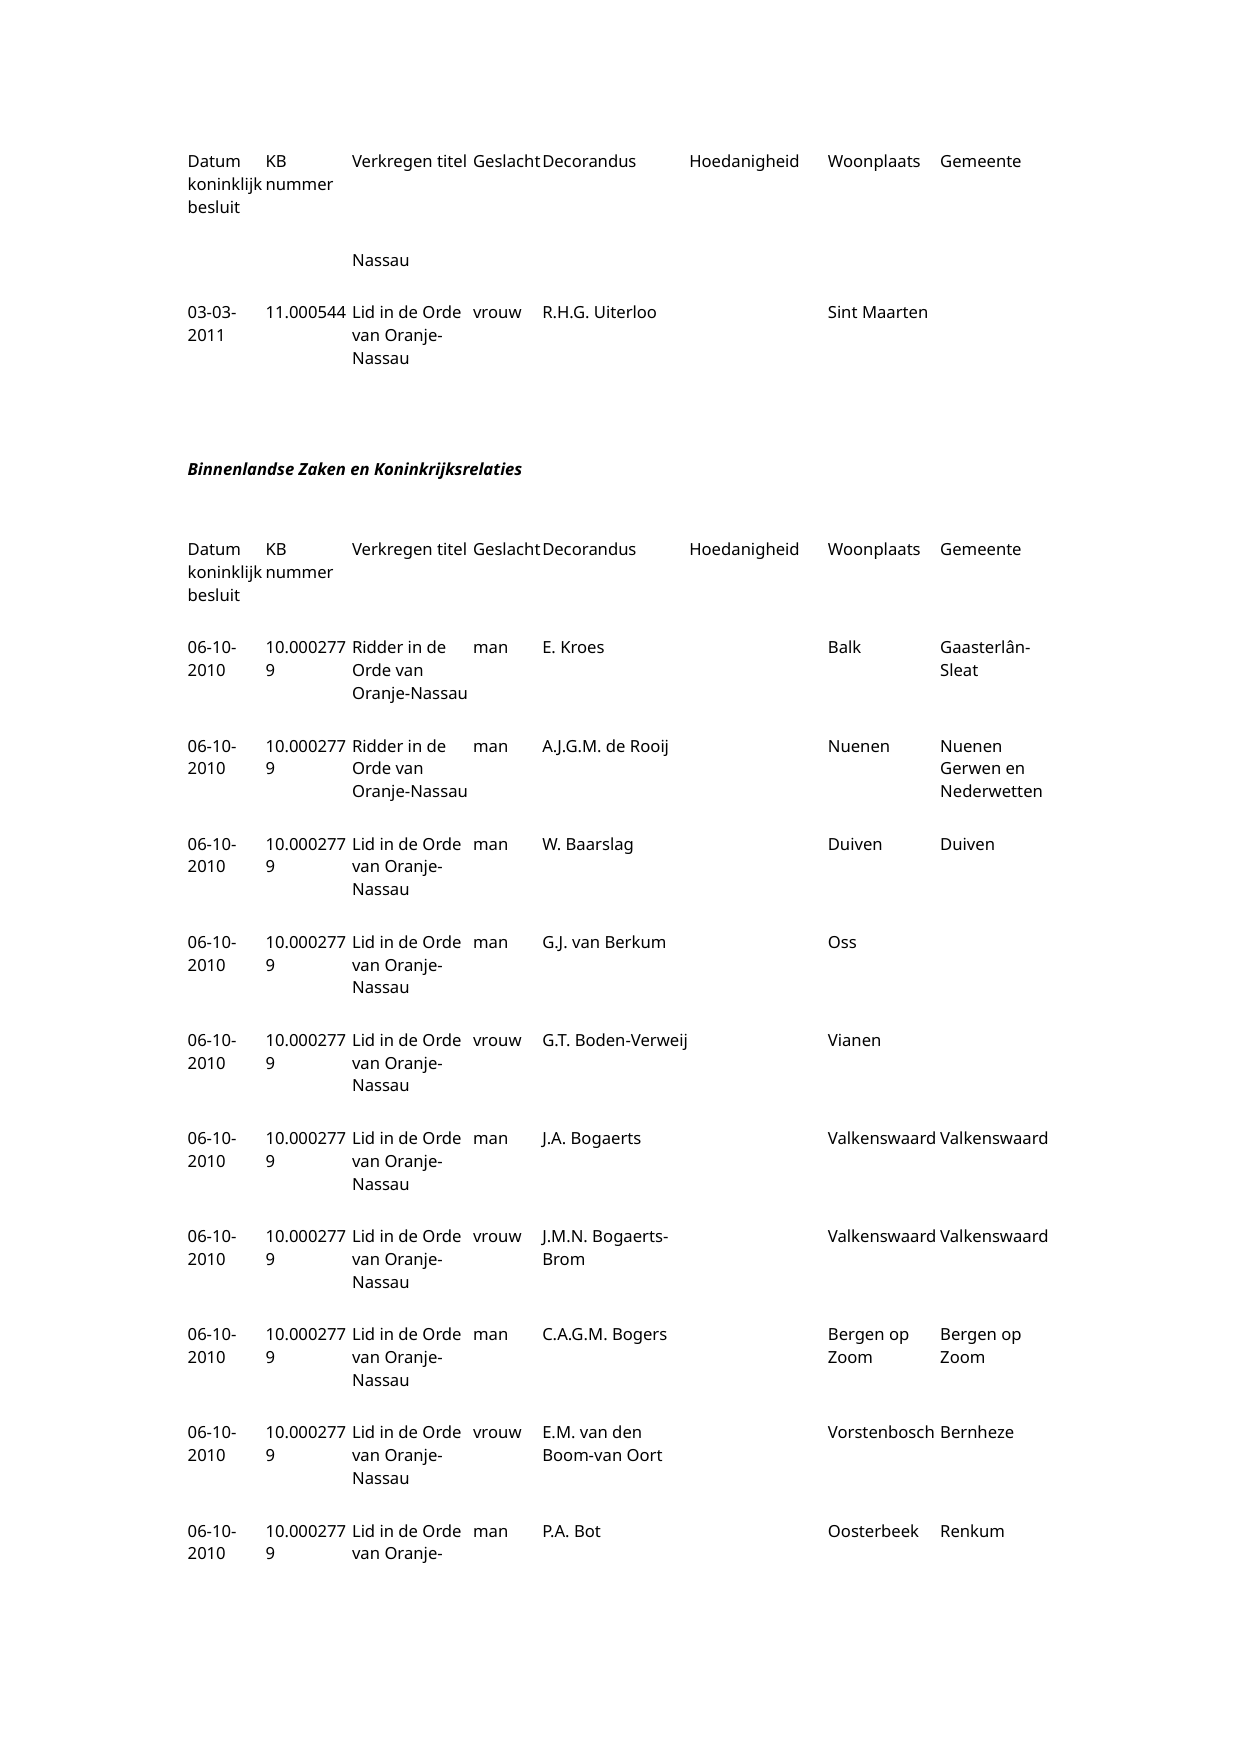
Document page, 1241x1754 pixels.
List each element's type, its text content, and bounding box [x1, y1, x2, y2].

table_cell [689, 1225, 828, 1323]
table_cell 10.0002779 [265, 636, 352, 734]
table_cell Oss [828, 931, 940, 1029]
table_cell J.A. Bogaerts [542, 1127, 689, 1225]
table_cell Vorstenbosch [828, 1421, 940, 1519]
table_header Woonplaats [828, 538, 940, 636]
table_cell 03-03-2011 [188, 301, 265, 399]
table_cell W. Baarslag [542, 833, 689, 931]
table_cell Lid in de Orde van Oranje-Nassau [352, 1323, 473, 1421]
table_cell 10.0002779 [265, 1029, 352, 1127]
table_cell Duiven [940, 833, 1053, 931]
table_cell man [473, 833, 542, 931]
table_cell 06-10-2010 [188, 833, 265, 931]
table_cell 10.0002779 [265, 1519, 352, 1595]
table_header Woonplaats [828, 150, 940, 248]
table_cell Gaasterlân-Sleat [940, 636, 1053, 734]
table_cell Sint Maarten [828, 301, 940, 399]
table_cell 06-10-2010 [188, 931, 265, 1029]
table_cell 10.0002779 [265, 931, 352, 1029]
table_cell Lid in de Orde van Oranje-Nassau [352, 1225, 473, 1323]
table_cell 06-10-2010 [188, 1225, 265, 1323]
table_cell [689, 734, 828, 832]
table_header Gemeente [940, 538, 1053, 636]
table_cell [940, 931, 1053, 1029]
table_cell Renkum [940, 1519, 1053, 1595]
table_cell vrouw [473, 301, 542, 399]
table_cell 06-10-2010 [188, 1323, 265, 1421]
table_cell [689, 301, 828, 399]
table_cell 06-10-2010 [188, 734, 265, 832]
table_header Verkregen titel [352, 150, 473, 248]
table_cell man [473, 636, 542, 734]
table_cell P.A. Bot [542, 1519, 689, 1595]
table_cell man [473, 1519, 542, 1595]
table_cell [188, 248, 265, 301]
table_header Verkregen titel [352, 538, 473, 636]
table_cell 06-10-2010 [188, 636, 265, 734]
table_cell [689, 1127, 828, 1225]
table_cell 10.0002779 [265, 1127, 352, 1225]
table_header Hoedanigheid [689, 538, 828, 636]
table_header Hoedanigheid [689, 150, 828, 248]
table_cell Ridder in de Orde van Oranje-Nassau [352, 636, 473, 734]
table_cell man [473, 931, 542, 1029]
table_header Geslacht [473, 538, 542, 636]
table_cell [689, 248, 828, 301]
table_cell R.H.G. Uiterloo [542, 301, 689, 399]
table_header Geslacht [473, 150, 542, 248]
table_cell [473, 248, 542, 301]
table_cell Nuenen [828, 734, 940, 832]
table_cell vrouw [473, 1421, 542, 1519]
table_cell vrouw [473, 1029, 542, 1127]
table_cell [828, 248, 940, 301]
table_cell 06-10-2010 [188, 1519, 265, 1595]
table_cell man [473, 1127, 542, 1225]
table_cell [689, 636, 828, 734]
table_cell Valkenswaard [940, 1225, 1053, 1323]
table_cell 10.0002779 [265, 1225, 352, 1323]
table_cell Lid in de Orde van Oranje-Nassau [352, 301, 473, 399]
table_header KB nummer [265, 538, 352, 636]
table_cell 10.0002779 [265, 734, 352, 832]
table_cell A.J.G.M. de Rooij [542, 734, 689, 832]
table_cell Ridder in de Orde van Oranje-Nassau [352, 734, 473, 832]
table_header Datum koninklijk besluit [188, 538, 265, 636]
table_cell 06-10-2010 [188, 1029, 265, 1127]
table_cell G.J. van Berkum [542, 931, 689, 1029]
table_cell [542, 248, 689, 301]
table_cell Duiven [828, 833, 940, 931]
table_cell Lid in de Orde van Oranje-Nassau [352, 1127, 473, 1225]
table_cell Lid in de Orde van Oranje-Nassau [352, 931, 473, 1029]
table_header Decorandus [542, 150, 689, 248]
table_cell Lid in de Orde van Oranje- [352, 1519, 473, 1595]
table_cell 10.0002779 [265, 833, 352, 931]
table_cell [940, 301, 1053, 399]
table_cell 06-10-2010 [188, 1127, 265, 1225]
table_cell G.T. Boden-Verweij [542, 1029, 689, 1127]
table_cell 06-10-2010 [188, 1421, 265, 1519]
table_cell [689, 931, 828, 1029]
table_cell Valkenswaard [940, 1127, 1053, 1225]
table_cell [940, 1029, 1053, 1127]
table_cell Lid in de Orde van Oranje-Nassau [352, 833, 473, 931]
table_cell 10.0002779 [265, 1323, 352, 1421]
table_cell E. Kroes [542, 636, 689, 734]
text Binnenlandse Zaken en Koninkrijksrelaties [187, 457, 1053, 480]
table_cell Lid in de Orde van Oranje-Nassau [352, 1029, 473, 1127]
table_cell Vianen [828, 1029, 940, 1127]
table_cell [689, 1519, 828, 1595]
table_cell [940, 248, 1053, 301]
table_cell [689, 1421, 828, 1519]
table_cell Nassau [352, 248, 473, 301]
table_cell Bergen op Zoom [940, 1323, 1053, 1421]
table_cell 11.000544 [265, 301, 352, 399]
table_cell C.A.G.M. Bogers [542, 1323, 689, 1421]
table_cell vrouw [473, 1225, 542, 1323]
table_header Gemeente [940, 150, 1053, 248]
table_cell Lid in de Orde van Oranje-Nassau [352, 1421, 473, 1519]
table_header Decorandus [542, 538, 689, 636]
table_cell Bergen op Zoom [828, 1323, 940, 1421]
table_cell 10.0002779 [265, 1421, 352, 1519]
table_cell man [473, 1323, 542, 1421]
table_cell [689, 1323, 828, 1421]
table_cell Bernheze [940, 1421, 1053, 1519]
table_cell Balk [828, 636, 940, 734]
table_cell [689, 833, 828, 931]
table_cell J.M.N. Bogaerts-Brom [542, 1225, 689, 1323]
table_cell [689, 1029, 828, 1127]
table_cell Valkenswaard [828, 1225, 940, 1323]
table_header Datum koninklijk besluit [188, 150, 265, 248]
table_cell [265, 248, 352, 301]
table_cell Oosterbeek [828, 1519, 940, 1595]
table_cell man [473, 734, 542, 832]
table_header KB nummer [265, 150, 352, 248]
table_cell Valkenswaard [828, 1127, 940, 1225]
table_cell E.M. van den Boom-van Oort [542, 1421, 689, 1519]
table_cell Nuenen Gerwen en Nederwetten [940, 734, 1053, 832]
